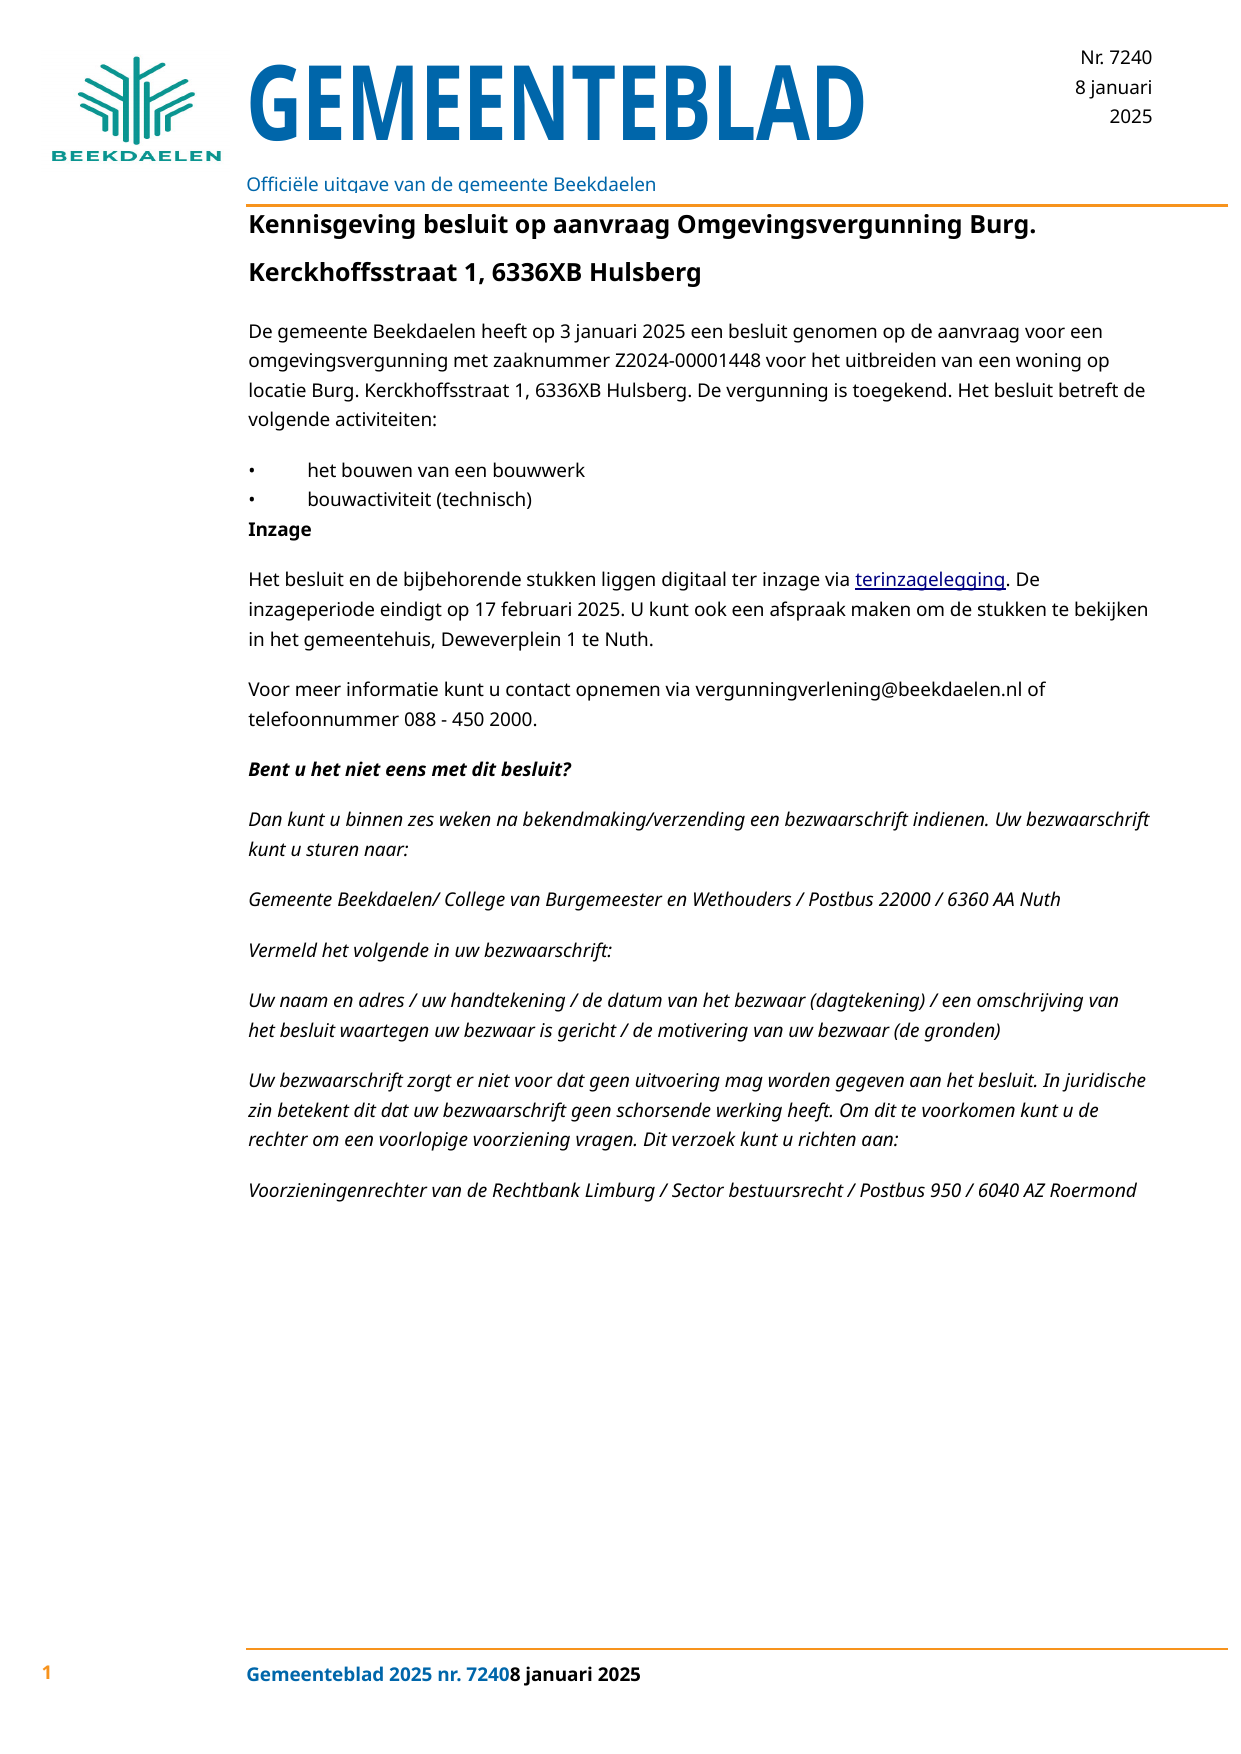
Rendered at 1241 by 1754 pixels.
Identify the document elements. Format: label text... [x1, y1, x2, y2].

list bouwactiviteit (technisch) [248, 487, 1152, 512]
text Uw naam en adres / uw handtekening / de datum van het bezwaar (dagtekening) / een omschrijving van het besluit waartegen uw bezwaar is gericht / de motivering van uw bezwaar (de gronden) [248, 987, 1152, 1043]
text Het besluit en de bijbehorende stukken liggen digitaal ter inzage via terinzagelegging. De inzageperiode eindigt op 17 februari 2025. U kunt ook een afspraak maken om de stukken te bekijken in het gemeentehuis, Deweverplein 1 te Nuth. [248, 567, 1152, 652]
text Gemeente Beekdaelen/ College van Burgemeester en Wethouders / Postbus 22000 / 6360 AA Nuth [248, 887, 1152, 912]
picture [41, 47, 231, 172]
text Bent u het niet eens met dit besluit? [248, 756, 1152, 782]
list het bouwen van een bouwwerk [248, 457, 1152, 483]
text Inzage [248, 516, 1152, 542]
text Dan kunt u binnen zes weken na bekendmaking/verzending een bezwaarschrift indienen. Uw bezwaarschrift kunt u sturen naar: [248, 807, 1152, 862]
text Voor meer informatie kunt u contact opnemen via vergunningverlening@beekdaelen.nl of telefoonnummer 088 - 450 2000. [248, 676, 1152, 732]
text Uw bezwaarschrift zorgt er niet voor dat geen uitvoering mag worden gegeven aan het besluit. In juridische zin betekent dit dat uw bezwaarschrift geen schorsende werking heeft. Om dit te voorkomen kunt u de rechter om een voorlopige voorziening vragen. Dit verzoek kunt u richten aan: [248, 1067, 1152, 1152]
text Vermeld het volgende in uw bezwaarschrift: [248, 937, 1152, 963]
text De gemeente Beekdaelen heeft op 3 januari 2025 een besluit genomen op de aanvraag voor een omgevingsvergunning met zaaknummer Z2024-00001448 voor het uitbreiden van een woning op locatie Burg. Kerckhoffsstraat 1, 6336XB Hulsberg. De vergunning is toegekend. Het besluit betreft de volgende activiteiten: [248, 318, 1152, 432]
text Voorzieningenrechter van de Rechtbank Limburg / Sector bestuursrecht / Postbus 950 / 6040 AZ Roermond [248, 1177, 1152, 1203]
text Kennisgeving besluit op aanvraag Omgevingsvergunning Burg. Kerckhoffsstraat 1, 6336XB Hulsberg [248, 207, 1152, 288]
